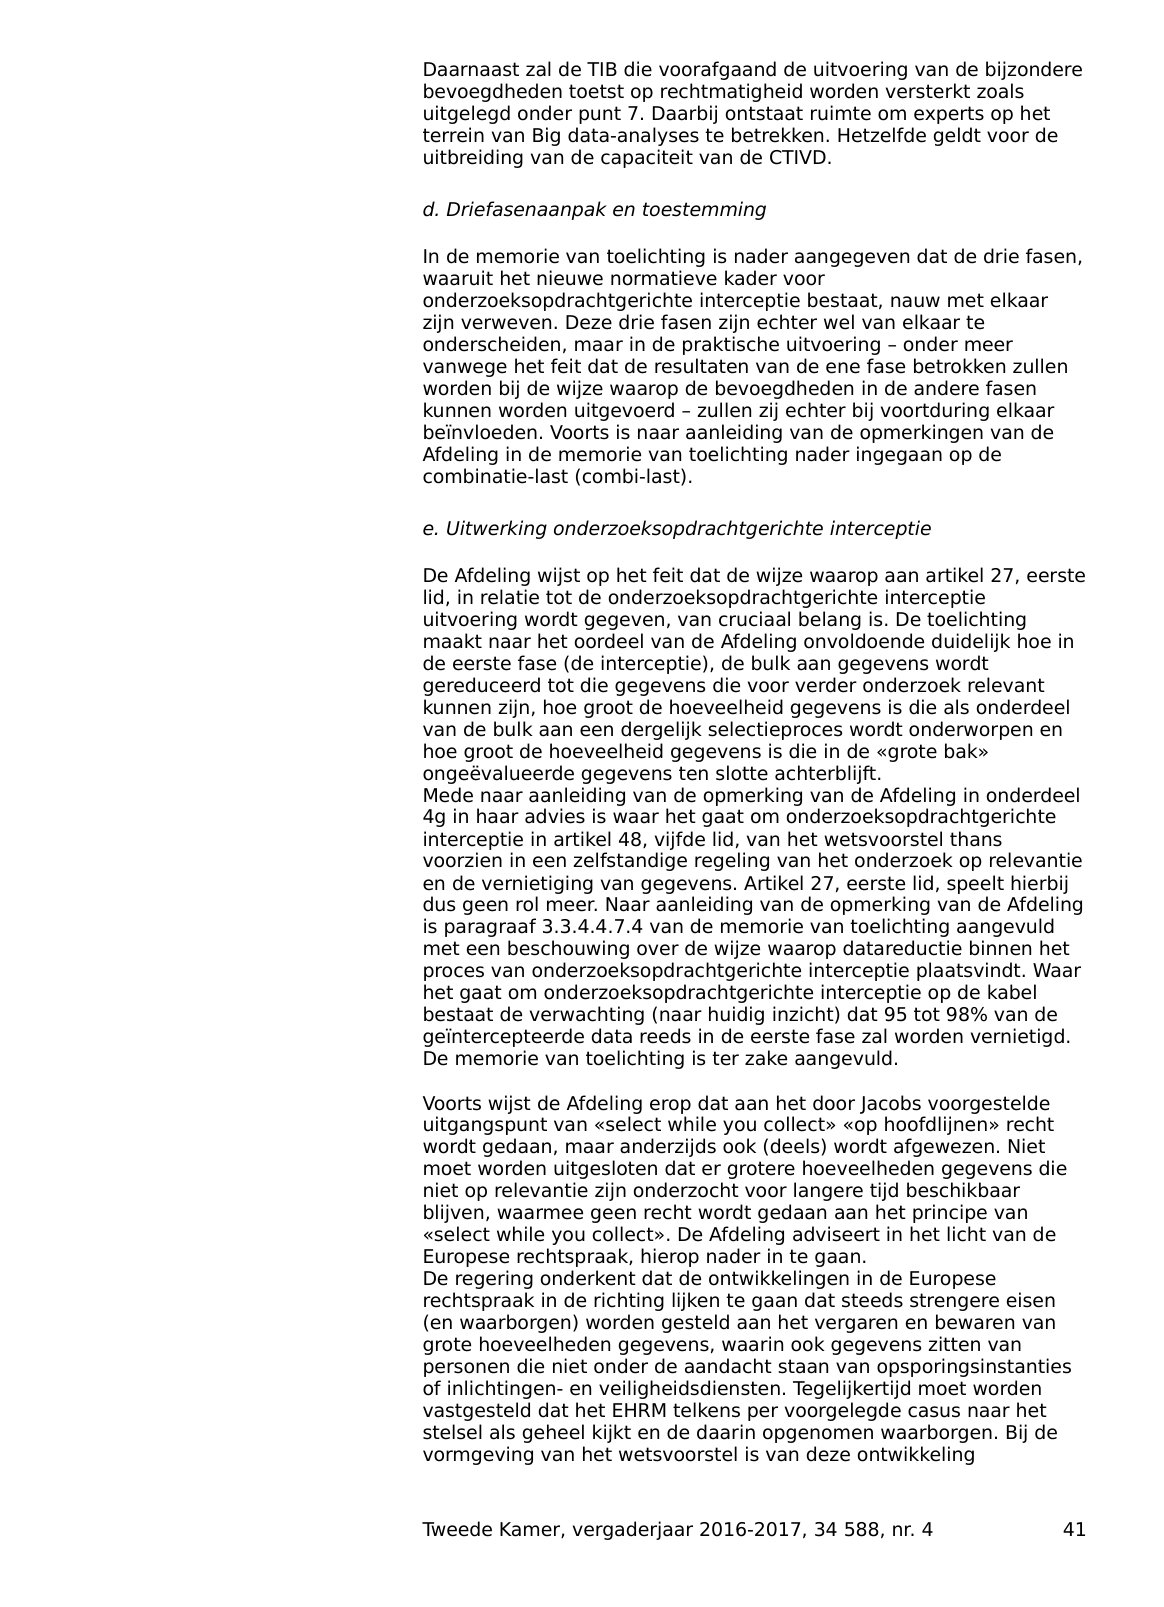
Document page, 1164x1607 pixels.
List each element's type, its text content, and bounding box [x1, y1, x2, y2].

text Voorts wijst de Afdeling erop dat aan het door Jacobs voorgestelde uitgangspunt van «select while you collect» «op hoofdlijnen» recht wordt gedaan, maar anderzijds ook (deels) wordt afgewezen. Niet moet worden uitgesloten dat er grotere hoeveelheden gegevens die niet op relevantie zijn onderzocht voor langere tijd beschikbaar blijven, waarmee geen recht wordt gedaan aan het principe van «select while you collect». De Afdeling adviseert in het licht van de Europese rechtspraak, hierop nader in te gaan. [422, 1092, 1087, 1268]
subtitle d. Driefasenaanpak en toestemming [422, 199, 1087, 221]
text De Afdeling wijst op het feit dat de wijze waarop aan artikel 27, eerste lid, in relatie tot de onderzoeksopdrachtgerichte interceptie uitvoering wordt gegeven, van cruciaal belang is. De toelichting maakt naar het oordeel van de Afdeling onvoldoende duidelijk hoe in de eerste fase (de interceptie), de bulk aan gegevens wordt gereduceerd tot die gegevens die voor verder onderzoek relevant kunnen zijn, hoe groot de hoeveelheid gegevens is die als onderdeel van de bulk aan een dergelijk selectieproces wordt onderworpen en hoe groot de hoeveelheid gegevens is die in de «grote bak» ongeëvalueerde gegevens ten slotte achterblijft. [422, 565, 1087, 784]
text Mede naar aanleiding van de opmerking van de Afdeling in onderdeel 4g in haar advies is waar het gaat om onderzoeksopdrachtgerichte interceptie in artikel 48, vijfde lid, van het wetsvoorstel thans voorzien in een zelfstandige regeling van het onderzoek op relevantie en de vernietiging van gegevens. Artikel 27, eerste lid, speelt hierbij dus geen rol meer. Naar aanleiding van de opmerking van de Afdeling is paragraaf 3.3.4.4.7.4 van de memorie van toelichting aangevuld met een beschouwing over de wijze waarop datareductie binnen het proces van onderzoeksopdrachtgerichte interceptie plaatsvindt. Waar het gaat om onderzoeksopdrachtgerichte interceptie op de kabel bestaat de verwachting (naar huidig inzicht) dat 95 tot 98% van de geïntercepteerde data reeds in de eerste fase zal worden vernietigd. De memorie van toelichting is ter zake aangevuld. [422, 784, 1087, 1070]
text Daarnaast zal de TIB die voorafgaand de uitvoering van de bijzondere bevoegdheden toetst op rechtmatigheid worden versterkt zoals uitgelegd onder punt 7. Daarbij ontstaat ruimte om experts op het terrein van Big data-analyses te betrekken. Hetzelfde geldt voor de uitbreiding van de capaciteit van de CTIVD. [422, 59, 1087, 169]
text De regering onderkent dat de ontwikkelingen in de Europese rechtspraak in de richting lijken te gaan dat steeds strengere eisen (en waarborgen) worden gesteld aan het vergaren en bewaren van grote hoeveelheden gegevens, waarin ook gegevens zitten van personen die niet onder de aandacht staan van opsporingsinstanties of inlichtingen- en veiligheidsdiensten. Tegelijkertijd moet worden vastgesteld dat het EHRM telkens per voorgelegde casus naar het stelsel als geheel kijkt en de daarin opgenomen waarborgen. Bij de vormgeving van het wetsvoorstel is van deze ontwikkeling [422, 1268, 1087, 1466]
text In de memorie van toelichting is nader aangegeven dat de drie fasen, waaruit het nieuwe normatieve kader voor onderzoeksopdrachtgerichte interceptie bestaat, nauw met elkaar zijn verweven. Deze drie fasen zijn echter wel van elkaar te onderscheiden, maar in de praktische uitvoering – onder meer vanwege het feit dat de resultaten van de ene fase betrokken zullen worden bij de wijze waarop de bevoegdheden in de andere fasen kunnen worden uitgevoerd – zullen zij echter bij voortduring elkaar beïnvloeden. Voorts is naar aanleiding van de opmerkingen van de Afdeling in de memorie van toelichting nader ingegaan op de combinatie-last (combi-last). [422, 246, 1087, 488]
subtitle e. Uitwerking onderzoeksopdrachtgerichte interceptie [422, 518, 1087, 540]
